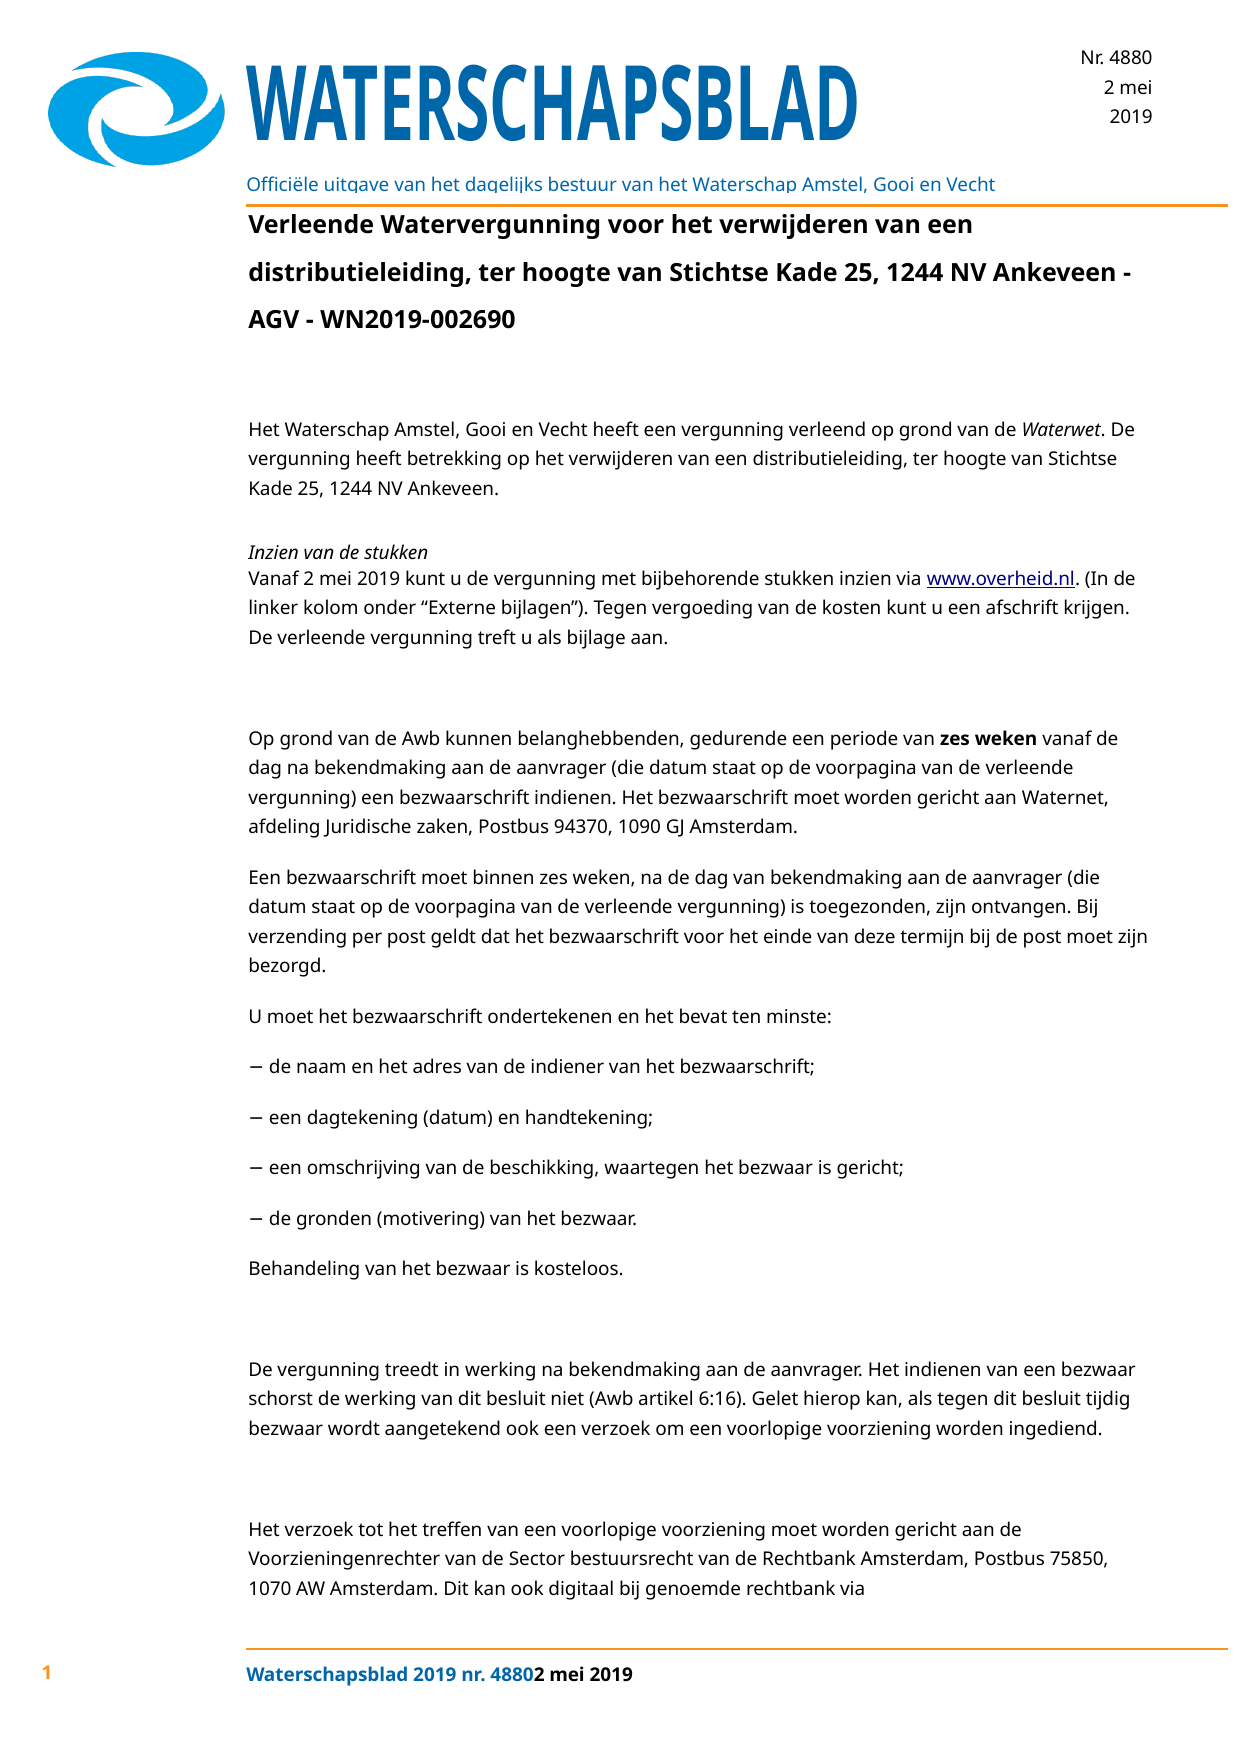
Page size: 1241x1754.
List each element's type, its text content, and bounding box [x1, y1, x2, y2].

text Op grond van de Awb kunnen belanghebbenden, gedurende een periode van zes weken vanaf de dag na bekendmaking aan de aanvrager (die datum staat op de voorpagina van de verleende vergunning) een bezwaarschrift indienen. Het bezwaarschrift moet worden gericht aan Waternet, afdeling Juridische zaken, Postbus 94370, 1090 GJ Amsterdam. [248, 725, 1152, 839]
text Een bezwaarschrift moet binnen zes weken, na de dag van bekendmaking aan de aanvrager (die datum staat op de voorpagina van de verleende vergunning) is toegezonden, zijn ontvangen. Bij verzending per post geldt dat het bezwaarschrift voor het einde van deze termijn bij de post moet zijn bezorgd. [248, 864, 1152, 978]
text Het Waterschap Amstel, Gooi en Vecht heeft een vergunning verleend op grond van de Waterwet. De vergunning heeft betrekking op het verwijderen van een distributieleiding, ter hoogte van Stichtse Kade 25, 1244 NV Ankeveen. [248, 416, 1152, 501]
text U moet het bezwaarschrift ondertekenen en het bevat ten minste: [248, 1003, 1152, 1029]
text − de gronden (motivering) van het bezwaar. [248, 1205, 1152, 1231]
picture [41, 47, 231, 172]
text − de naam en het adres van de indiener van het bezwaarschrift; [248, 1053, 1152, 1079]
text Het verzoek tot het treffen van een voorlopige voorziening moet worden gericht aan de Voorzieningenrechter van de Sector bestuursrecht van de Rechtbank Amsterdam, Postbus 75850, 1070 AW Amsterdam. Dit kan ook digitaal bij genoemde rechtbank via [248, 1516, 1152, 1601]
text Inzien van de stukken [248, 539, 1152, 565]
text Vanaf 2 mei 2019 kunt u de vergunning met bijbehorende stukken inzien via www.overheid.nl. (In de linker kolom onder “Externe bijlagen”). Tegen vergoeding van de kosten kunt u een afschrift krijgen. De verleende vergunning treft u als bijlage aan. [248, 565, 1152, 650]
text Behandeling van het bezwaar is kosteloos. [248, 1255, 1152, 1281]
text Verleende Watervergunning voor het verwijderen van een distributieleiding, ter hoogte van Stichtse Kade 25, 1244 NV Ankeveen - AGV - WN2019-002690 [248, 207, 1152, 336]
text − een dagtekening (datum) en handtekening; [248, 1104, 1152, 1130]
text − een omschrijving van de beschikking, waartegen het bezwaar is gericht; [248, 1154, 1152, 1180]
text De vergunning treedt in werking na bekendmaking aan de aanvrager. Het indienen van een bezwaar schorst de werking van dit besluit niet (Awb artikel 6:16). Gelet hierop kan, als tegen dit besluit tijdig bezwaar wordt aangetekend ook een verzoek om een voorlopige voorziening worden ingediend. [248, 1356, 1152, 1441]
